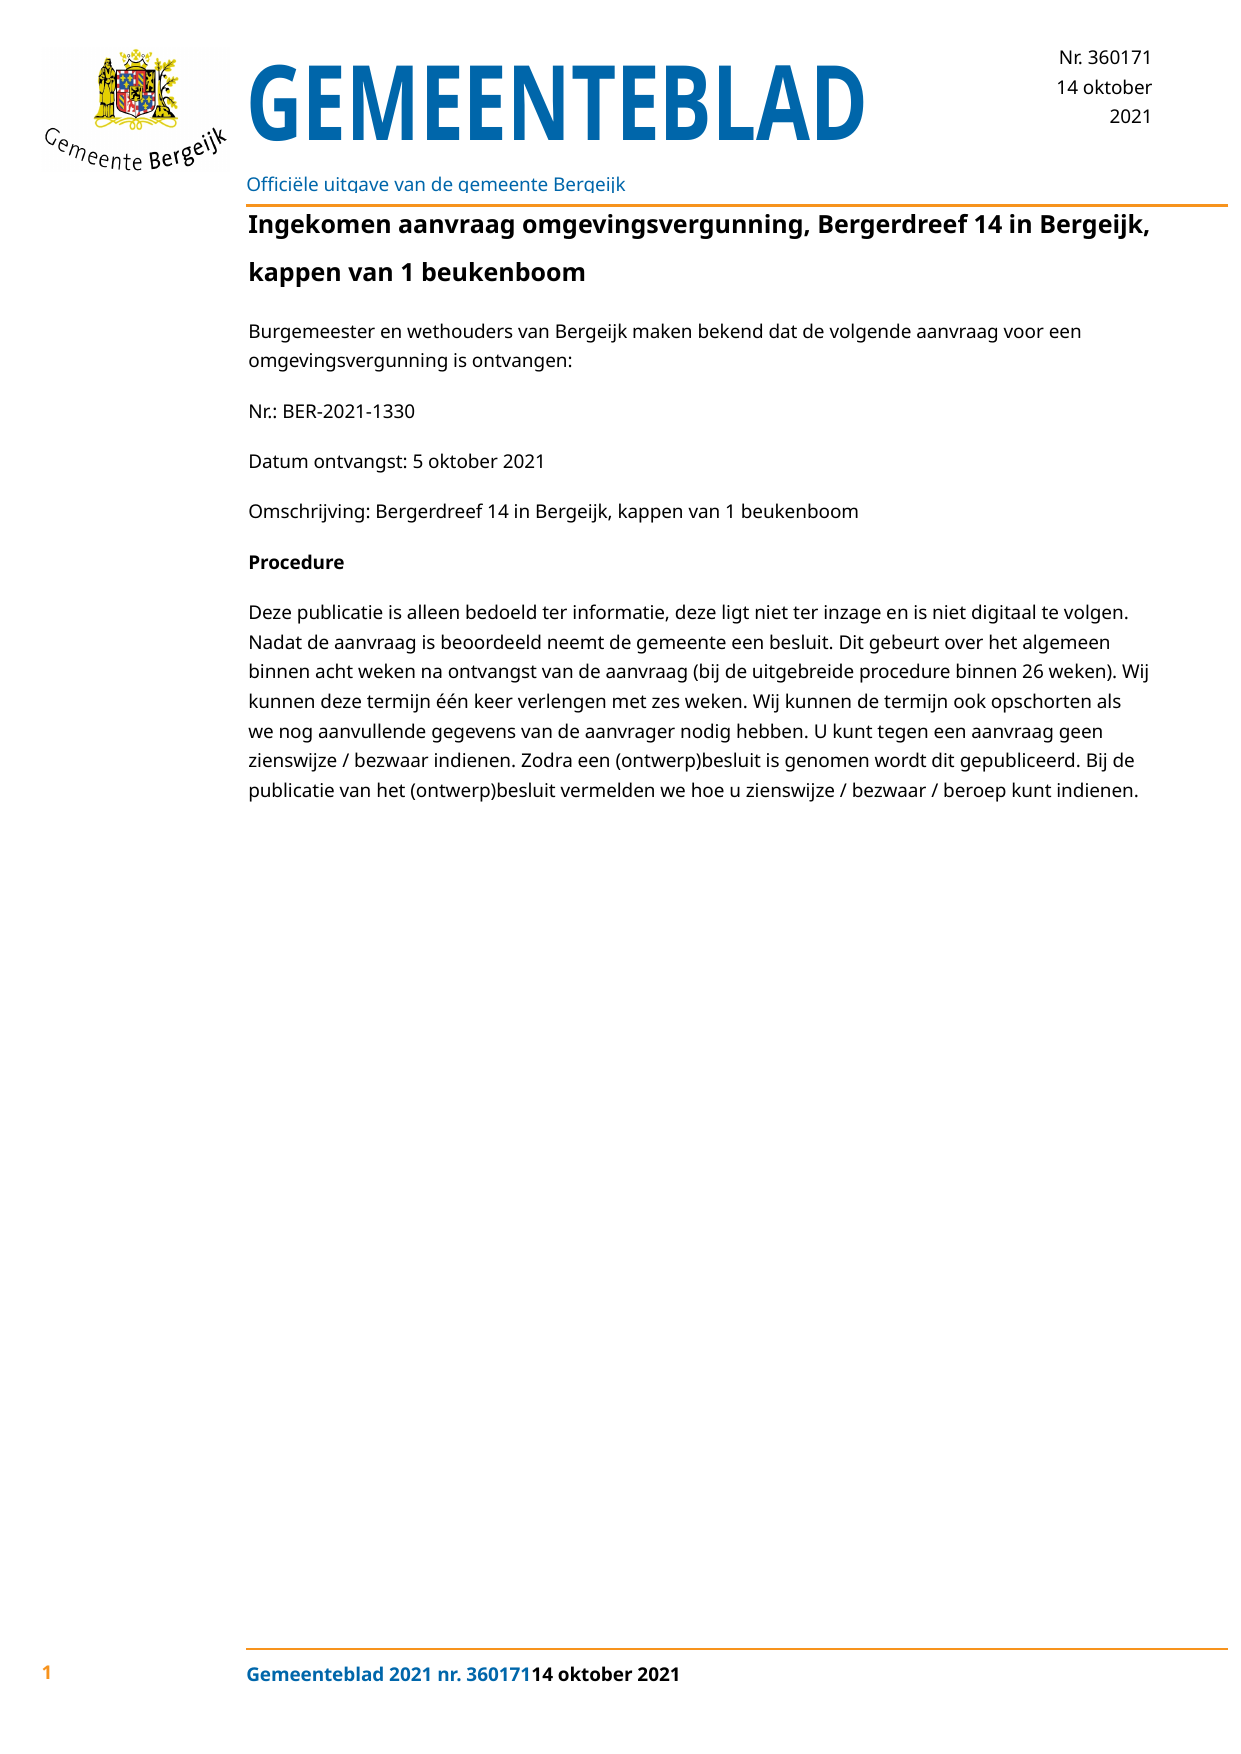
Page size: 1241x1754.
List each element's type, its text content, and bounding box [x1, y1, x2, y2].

text Nr.: BER-2021-1330 [248, 398, 1152, 424]
text Deze publicatie is alleen bedoeld ter informatie, deze ligt niet ter inzage en is niet digitaal te volgen. Nadat de aanvraag is beoordeeld neemt de gemeente een besluit. Dit gebeurt over het algemeen binnen acht weken na ontvangst van de aanvraag (bij de uitgebreide procedure binnen 26 weken). Wij kunnen deze termijn één keer verlengen met zes weken. Wij kunnen de termijn ook opschorten als we nog aanvullende gegevens van de aanvrager nodig hebben. U kunt tegen een aanvraag geen zienswijze / bezwaar indienen. Zodra een (ontwerp)besluit is genomen wordt dit gepubliceerd. Bij de publicatie van het (ontwerp)besluit vermelden we hoe u zienswijze / bezwaar / beroep kunt indienen. [248, 599, 1152, 803]
text Omschrijving: Bergerdreef 14 in Bergeijk, kappen van 1 beukenboom [248, 499, 1152, 524]
picture [41, 47, 231, 172]
text Datum ontvangst: 5 oktober 2021 [248, 448, 1152, 474]
text Procedure [248, 549, 1152, 575]
text Ingekomen aanvraag omgevingsvergunning, Bergerdreef 14 in Bergeijk, kappen van 1 beukenboom [248, 207, 1152, 288]
text Burgemeester en wethouders van Bergeijk maken bekend dat de volgende aanvraag voor een omgevingsvergunning is ontvangen: [248, 318, 1152, 373]
